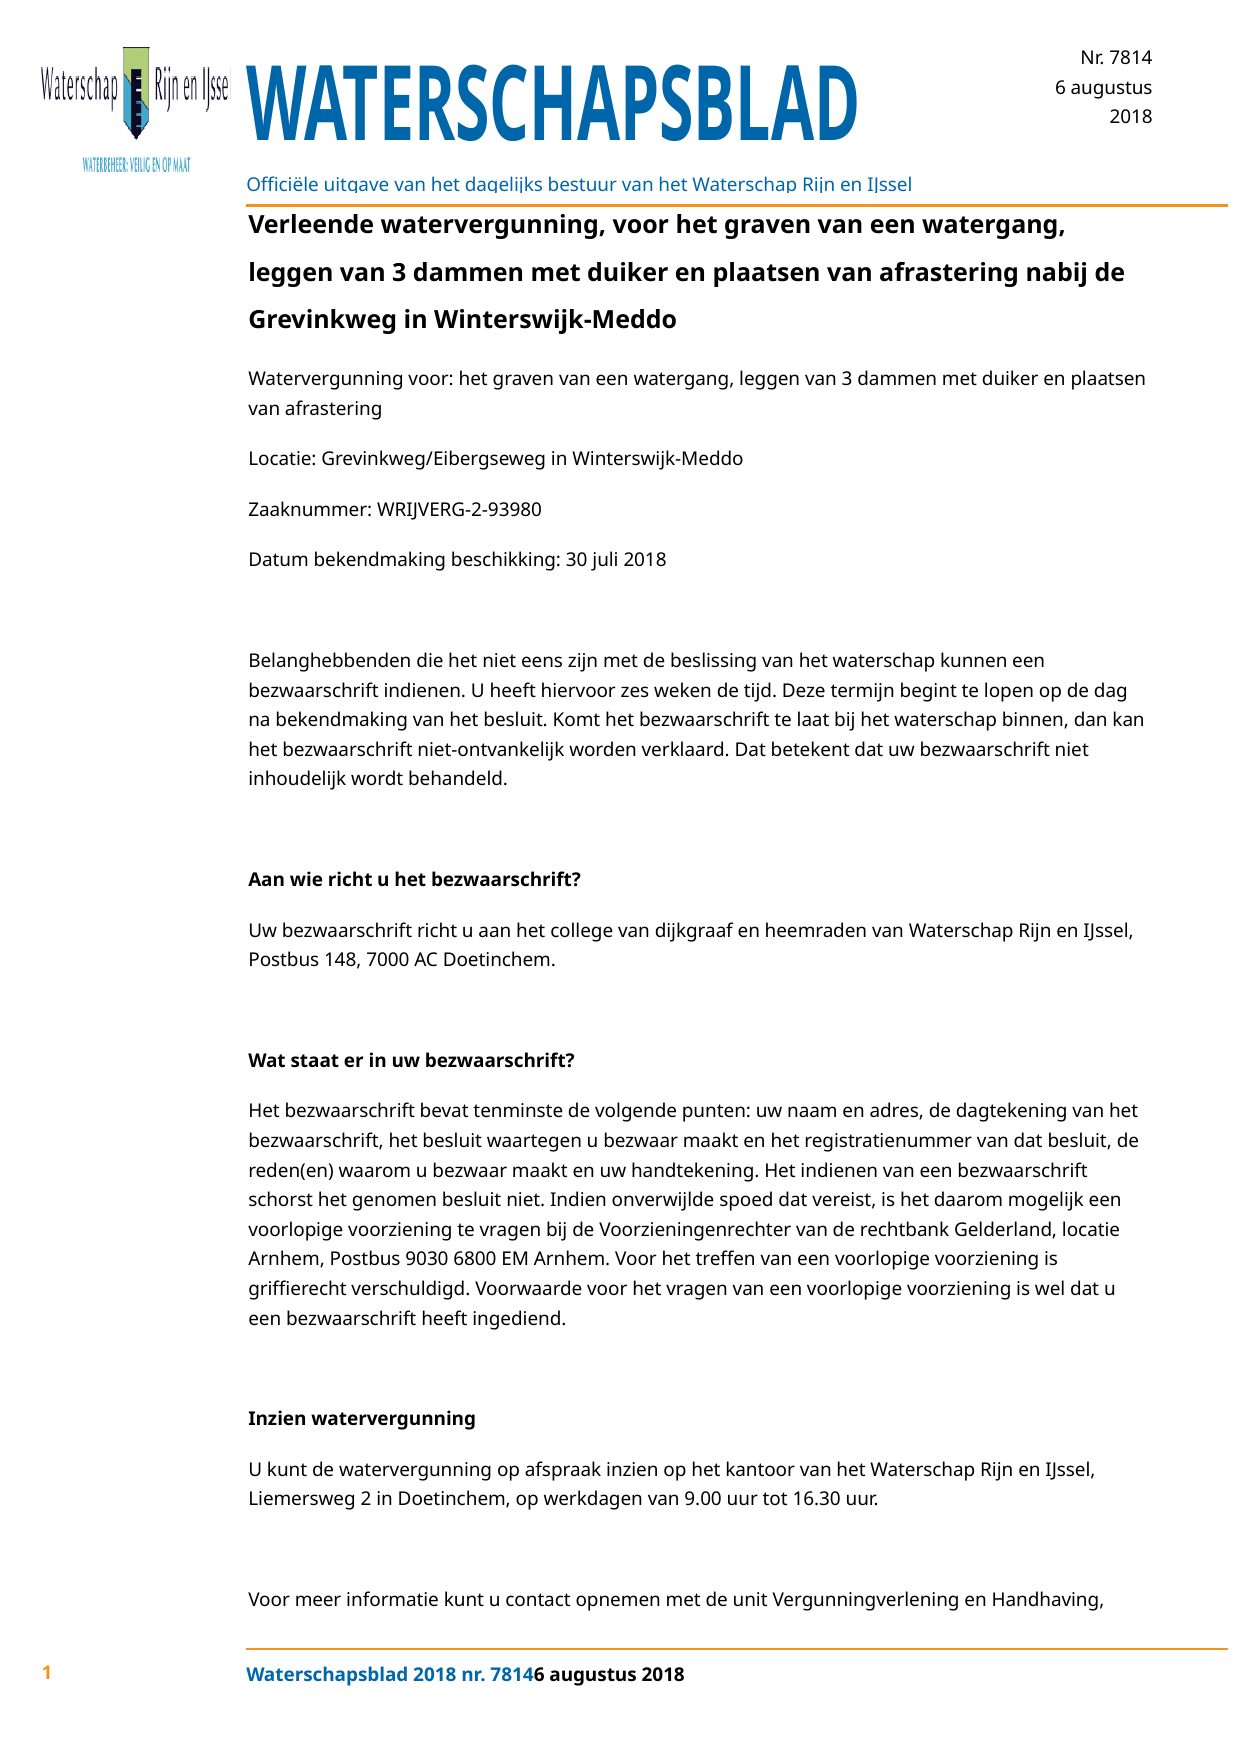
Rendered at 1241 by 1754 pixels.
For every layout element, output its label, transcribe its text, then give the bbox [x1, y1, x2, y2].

text Wat staat er in uw bezwaarschrift? [248, 1047, 1152, 1073]
picture [41, 47, 231, 172]
text Voor meer informatie kunt u contact opnemen met de unit Vergunningverlening en Handhaving, [248, 1586, 1152, 1612]
text Verleende watervergunning, voor het graven van een watergang, leggen van 3 dammen met duiker en plaatsen van afrastering nabij de Grevinkweg in Winterswijk-Meddo [248, 207, 1152, 336]
text Belanghebbenden die het niet eens zijn met de beslissing van het waterschap kunnen een bezwaarschrift indienen. U heeft hiervoor zes weken de tijd. Deze termijn begint te lopen op de dag na bekendmaking van het besluit. Komt het bezwaarschrift te laat bij het waterschap binnen, dan kan het bezwaarschrift niet-ontvankelijk worden verklaard. Dat betekent dat uw bezwaarschrift niet inhoudelijk wordt behandeld. [248, 647, 1152, 791]
text Locatie: Grevinkweg/Eibergseweg in Winterswijk-Meddo [248, 446, 1152, 471]
text Aan wie richt u het bezwaarschrift? [248, 866, 1152, 892]
text Watervergunning voor: het graven van een watergang, leggen van 3 dammen met duiker en plaatsen van afrastering [248, 366, 1152, 421]
text Uw bezwaarschrift richt u aan het college van dijkgraaf en heemraden van Waterschap Rijn en IJssel, Postbus 148, 7000 AC Doetinchem. [248, 917, 1152, 972]
text Het bezwaarschrift bevat tenminste de volgende punten: uw naam en adres, de dagtekening van het bezwaarschrift, het besluit waartegen u bezwaar maakt en het registratienummer van dat besluit, de reden(en) waarom u bezwaar maakt en uw handtekening. Het indienen van een bezwaarschrift schorst het genomen besluit niet. Indien onverwijlde spoed dat vereist, is het daarom mogelijk een voorlopige voorziening te vragen bij de Voorzieningenrechter van de rechtbank Gelderland, locatie Arnhem, Postbus 9030 6800 EM Arnhem. Voor het treffen van een voorlopige voorziening is griffierecht verschuldigd. Voorwaarde voor het vragen van een voorlopige voorziening is wel dat u een bezwaarschrift heeft ingediend. [248, 1098, 1152, 1330]
text Inzien watervergunning [248, 1406, 1152, 1431]
text U kunt de watervergunning op afspraak inzien op het kantoor van het Waterschap Rijn en IJssel, Liemersweg 2 in Doetinchem, op werkdagen van 9.00 uur tot 16.30 uur. [248, 1456, 1152, 1511]
text Zaaknummer: WRIJVERG-2-93980 [248, 496, 1152, 522]
text Datum bekendmaking beschikking: 30 juli 2018 [248, 546, 1152, 572]
